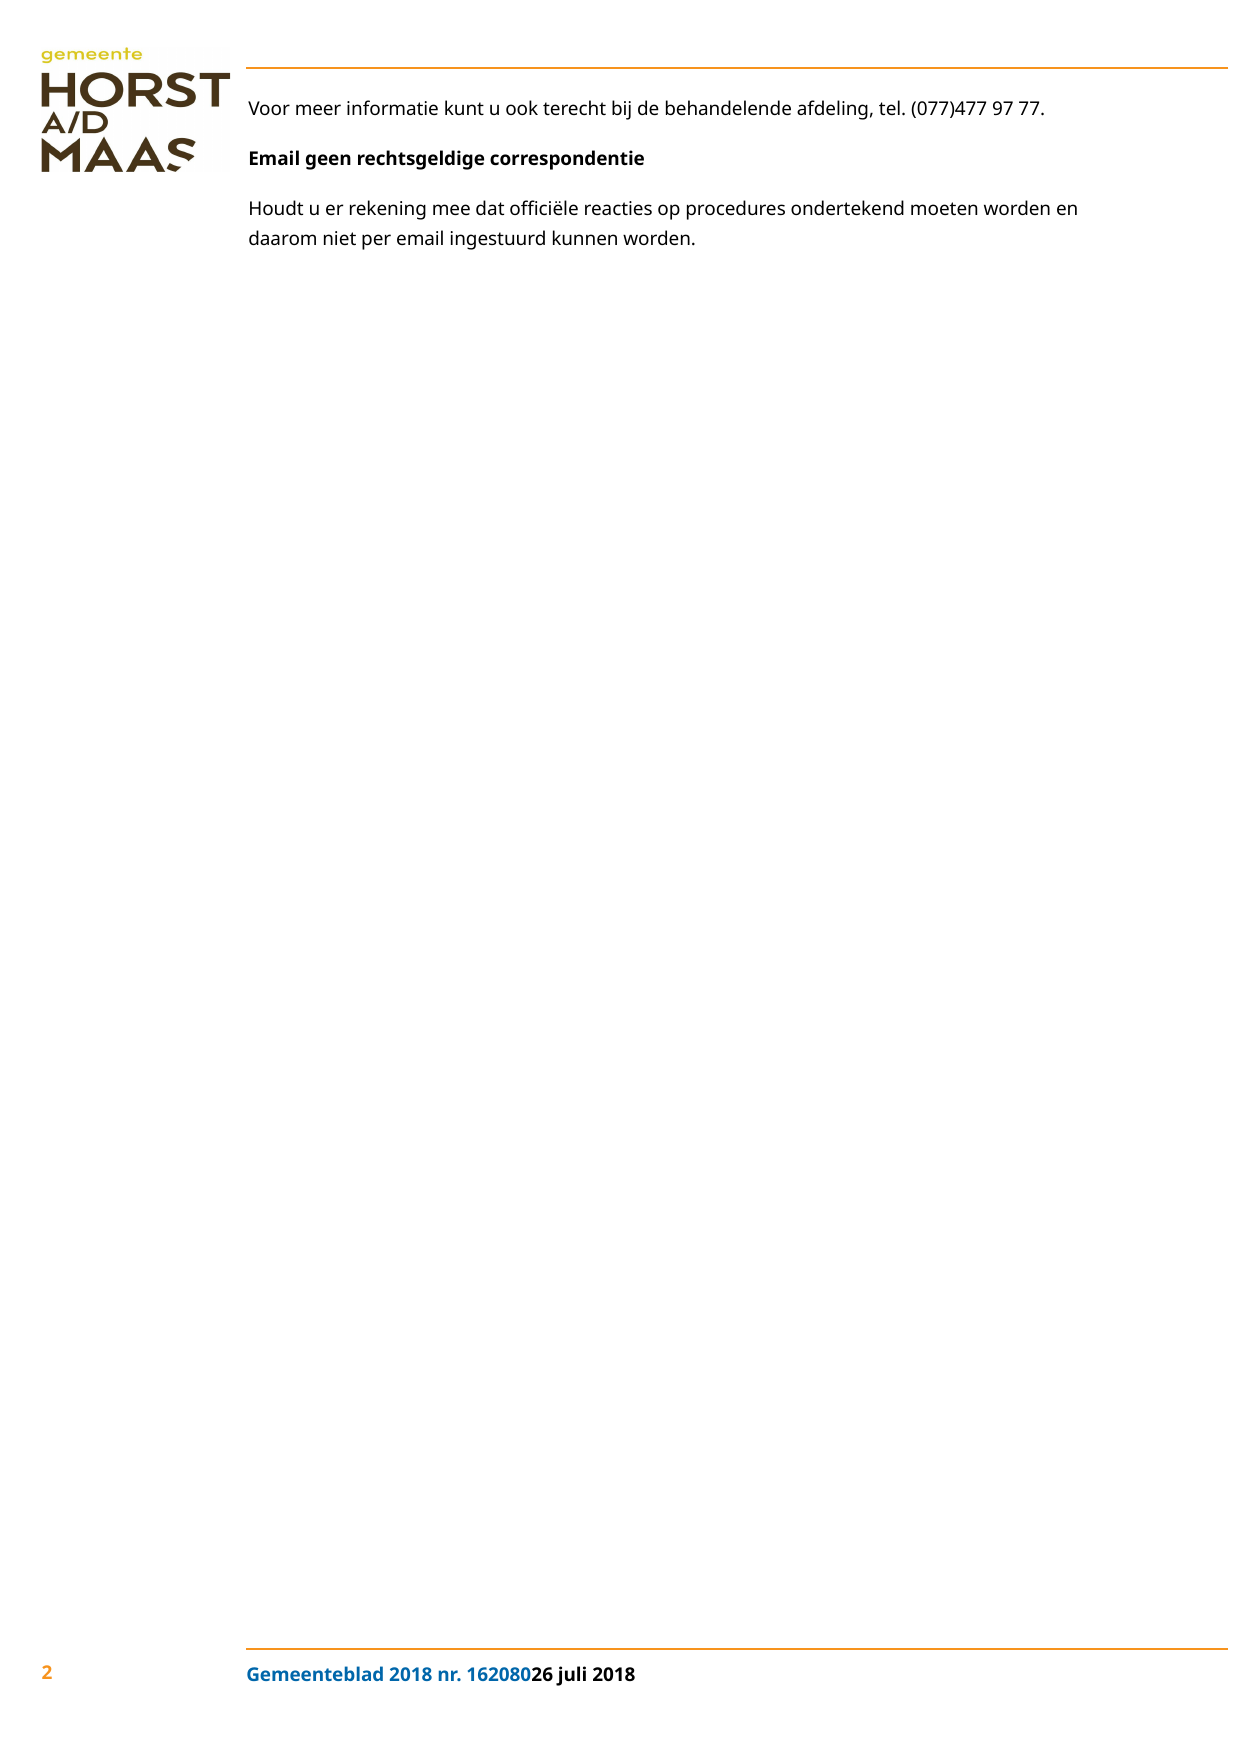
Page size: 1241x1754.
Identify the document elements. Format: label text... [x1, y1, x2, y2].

picture [41, 47, 231, 172]
text Houdt u er rekening mee dat officiële reacties op procedures ondertekend moeten worden en daarom niet per email ingestuurd kunnen worden. [248, 196, 1152, 251]
text Email geen rechtsgeldige correspondentie [248, 145, 1152, 171]
text Voor meer informatie kunt u ook terecht bij de behandelende afdeling, tel. (077)477 97 77. [248, 95, 1152, 121]
